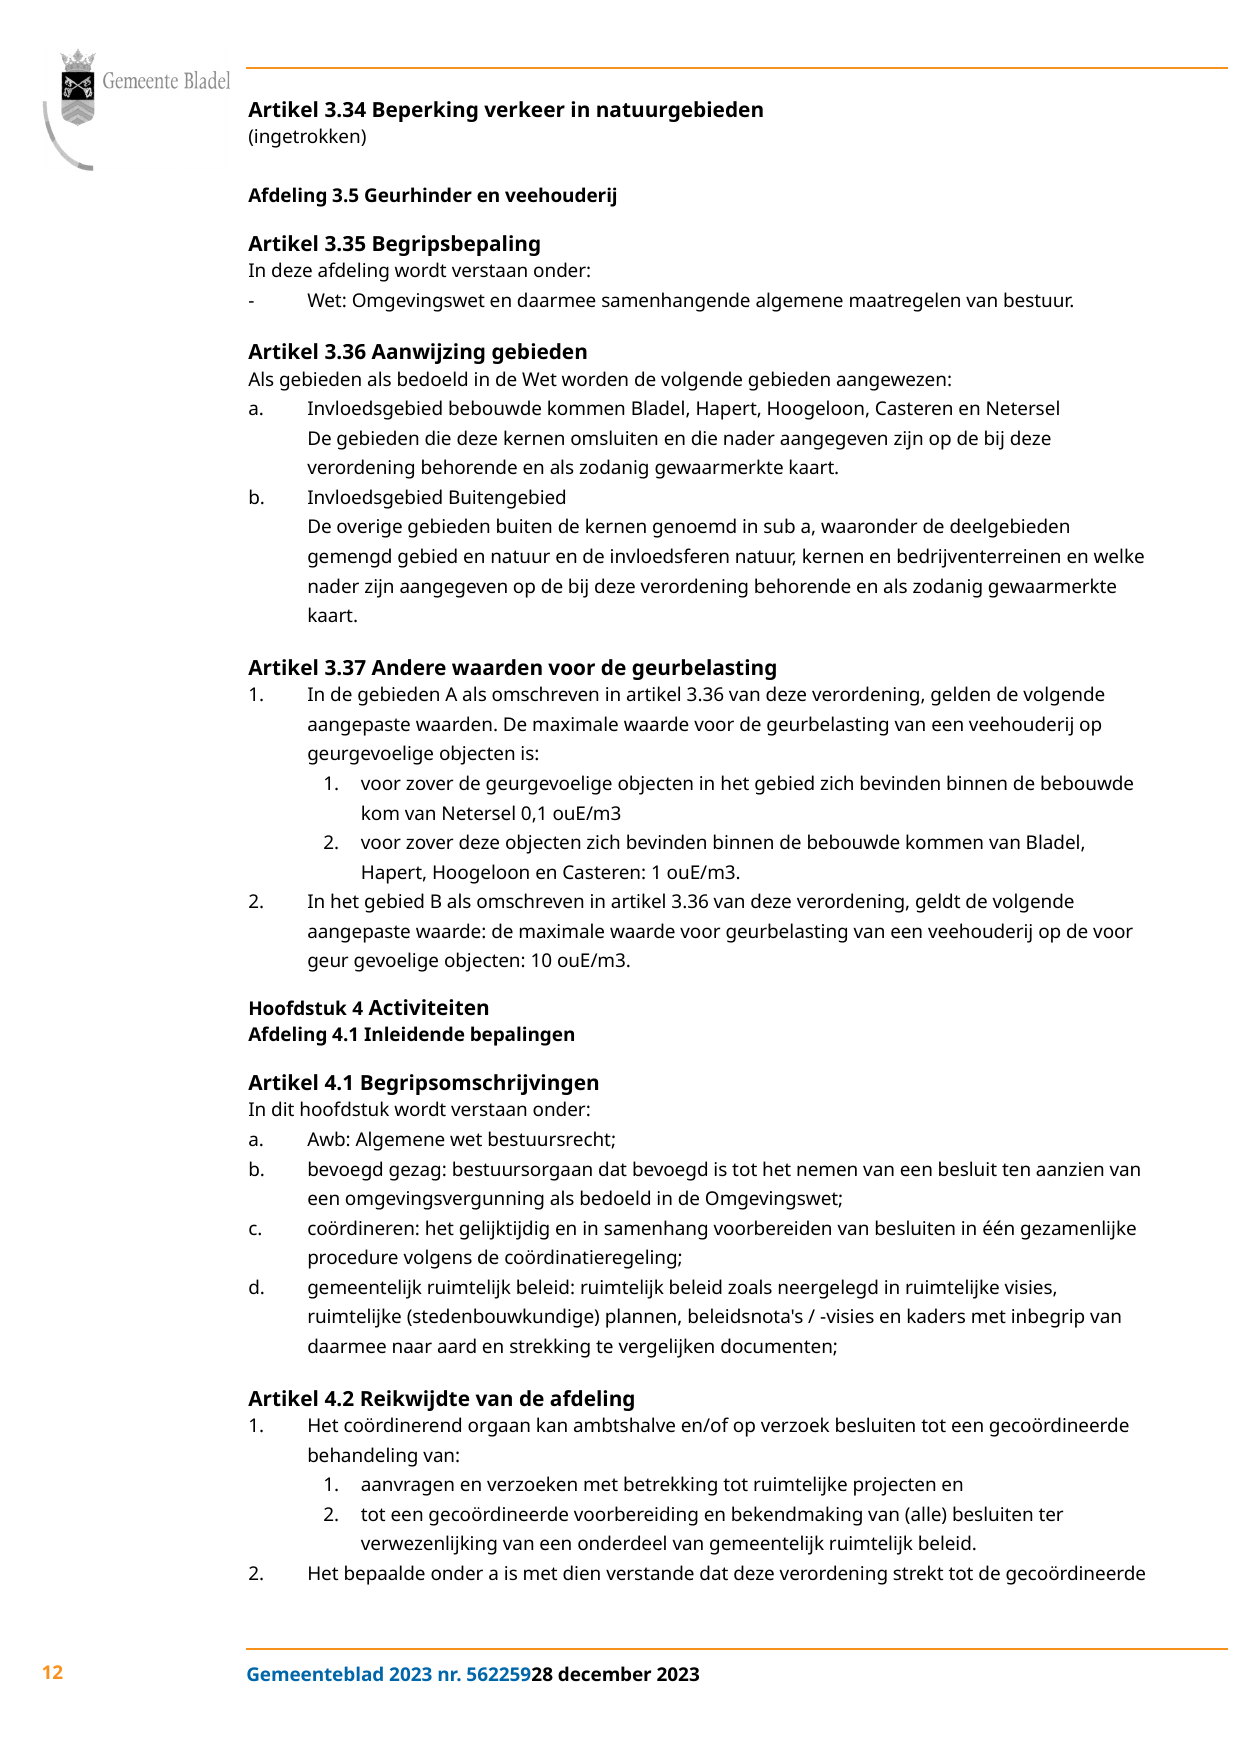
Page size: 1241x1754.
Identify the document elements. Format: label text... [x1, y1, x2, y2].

text Artikel 3.37 Andere waarden voor de geurbelasting [248, 653, 1152, 681]
text Artikel 3.36 Aanwijzing gebieden [248, 337, 1152, 366]
text Artikel 4.1 Begripsomschrijvingen [248, 1068, 1152, 1097]
list In de gebieden A als omschreven in artikel 3.36 van deze verordening, gelden de volgende aangepaste waarden. De maximale waarde voor de geurbelasting van een veehouderij op geurgevoelige objecten is: [248, 681, 1152, 766]
list Wet: Omgevingswet en daarmee samenhangende algemene maatregelen van bestuur. [248, 287, 1152, 313]
text In dit hoofdstuk wordt verstaan onder: [248, 1097, 1152, 1122]
list coördineren: het gelijktijdig en in samenhang voorbereiden van besluiten in één gezamenlijke procedure volgens de coördinatieregeling; [248, 1215, 1152, 1270]
text Afdeling 3.5 Geurhinder en veehouderij [248, 182, 1152, 208]
text Afdeling 4.1 Inleidende bepalingen [248, 1022, 1152, 1047]
text In deze afdeling wordt verstaan onder: [248, 257, 1152, 283]
list tot een gecoördineerde voorbereiding en bekendmaking van (alle) besluiten ter verwezenlijking van een onderdeel van gemeentelijk ruimtelijk beleid. [323, 1501, 1152, 1556]
text Artikel 4.2 Reikwijdte van de afdeling [248, 1384, 1152, 1412]
list Invloedsgebied bebouwde kommen Bladel, Hapert, Hoogeloon, Casteren en Netersel [248, 395, 1152, 421]
list Invloedsgebied Buitengebied [248, 484, 1152, 510]
list gemeentelijk ruimtelijk beleid: ruimtelijk beleid zoals neergelegd in ruimtelijke visies, ruimtelijke (stedenbouwkundige) plannen, beleidsnota's / -visies en kaders met inbegrip van daarmee naar aard en strekking te vergelijken documenten; [248, 1274, 1152, 1359]
list Awb: Algemene wet bestuursrecht; [248, 1126, 1152, 1152]
list De gebieden die deze kernen omsluiten en die nader aangegeven zijn op de bij deze verordening behorende en als zodanig gewaarmerkte kaart. [248, 425, 1152, 480]
list De overige gebieden buiten de kernen genoemd in sub a, waaronder de deelgebieden gemengd gebied en natuur en de invloedsferen natuur, kernen en bedrijventerreinen en welke nader zijn aangegeven op de bij deze verordening behorende en als zodanig gewaarmerkte kaart. [248, 514, 1152, 628]
list In het gebied B als omschreven in artikel 3.36 van deze verordening, geldt de volgende aangepaste waarde: de maximale waarde voor geurbelasting van een veehouderij op de voor geur gevoelige objecten: 10 ouE/m3. [248, 888, 1152, 973]
text (ingetrokken) [248, 123, 1152, 149]
list voor zover deze objecten zich bevinden binnen de bebouwde kommen van Bladel, Hapert, Hoogeloon en Casteren: 1 ouE/m3. [323, 829, 1152, 884]
list aanvragen en verzoeken met betrekking tot ruimtelijke projecten en [323, 1471, 1152, 1497]
list Het bepaalde onder a is met dien verstande dat deze verordening strekt tot de gecoördineerde [248, 1560, 1152, 1586]
text Artikel 3.35 Begripsbepaling [248, 229, 1152, 257]
text Hoofdstuk 4 Activiteiten [248, 993, 1152, 1022]
list bevoegd gezag: bestuursorgaan dat bevoegd is tot het nemen van een besluit ten aanzien van een omgevingsvergunning als bedoeld in de Omgevingswet; [248, 1156, 1152, 1211]
text Artikel 3.34 Beperking verkeer in natuurgebieden [248, 95, 1152, 123]
picture [41, 47, 231, 172]
list voor zover de geurgevoelige objecten in het gebied zich bevinden binnen de bebouwde kom van Netersel 0,1 ouE/m3 [323, 770, 1152, 825]
text Als gebieden als bedoeld in de Wet worden de volgende gebieden aangewezen: [248, 366, 1152, 392]
list Het coördinerend orgaan kan ambtshalve en/of op verzoek besluiten tot een gecoördineerde behandeling van: [248, 1412, 1152, 1467]
